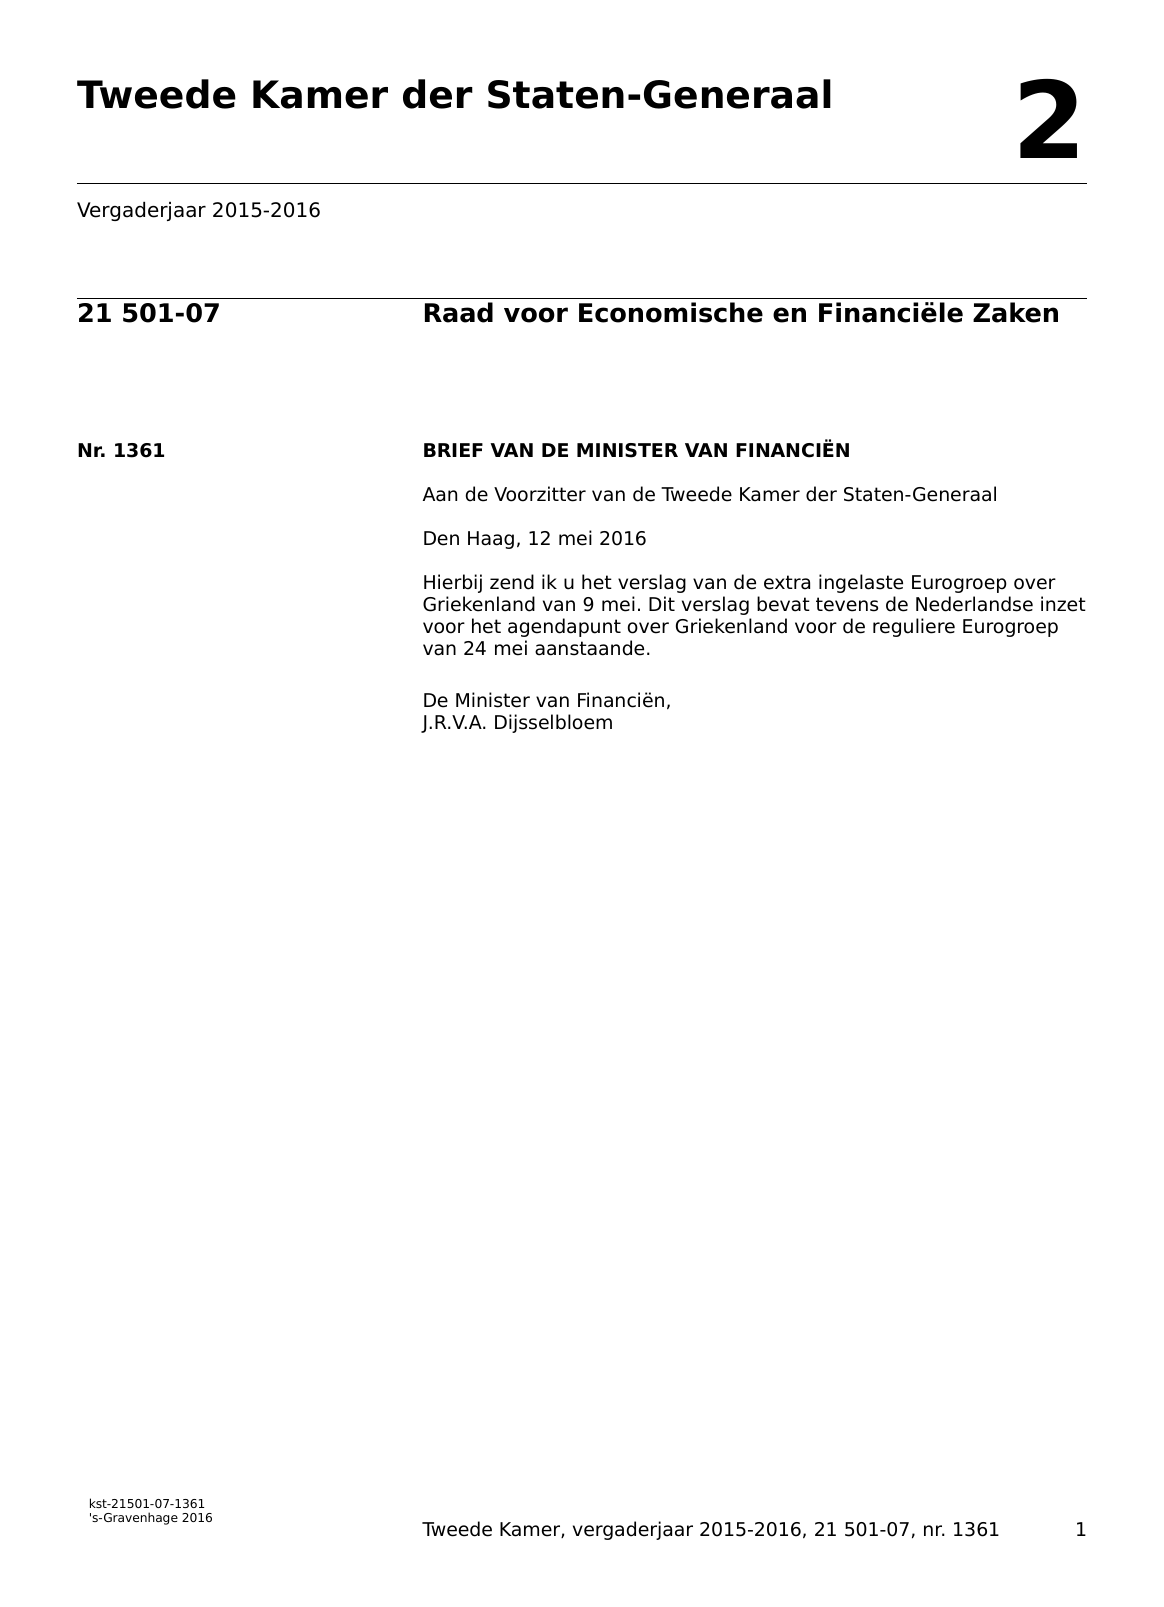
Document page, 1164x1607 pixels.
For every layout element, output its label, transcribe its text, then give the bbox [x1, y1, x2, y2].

table_cell Vergaderjaar 2015-2016 [77, 184, 1087, 298]
text Aan de Voorzitter van de Tweede Kamer der Staten-Generaal [422, 484, 1087, 506]
text De Minister van Financiën, J.R.V.A. Dijsselbloem [422, 690, 1087, 734]
text 's-Gravenhage 2016 [88, 1511, 323, 1525]
table_header 2 [886, 59, 1087, 183]
text kst-21501-07-1361 [88, 1497, 323, 1511]
text Den Haag, 12 mei 2016 [422, 528, 1087, 550]
table_header Tweede Kamer der Staten-Generaal [77, 59, 886, 183]
subtitle 21 501-07 Raad voor Economische en Financiële Zaken [77, 299, 1087, 329]
text Hierbij zend ik u het verslag van de extra ingelaste Eurogroep over Griekenland van 9 mei. Dit verslag bevat tevens de Nederlandse inzet voor het agendapunt over Griekenland voor de reguliere Eurogroep van 24 mei aanstaande. [422, 572, 1087, 660]
subtitle Nr. 1361 BRIEF VAN DE MINISTER VAN FINANCIËN [77, 440, 1087, 462]
